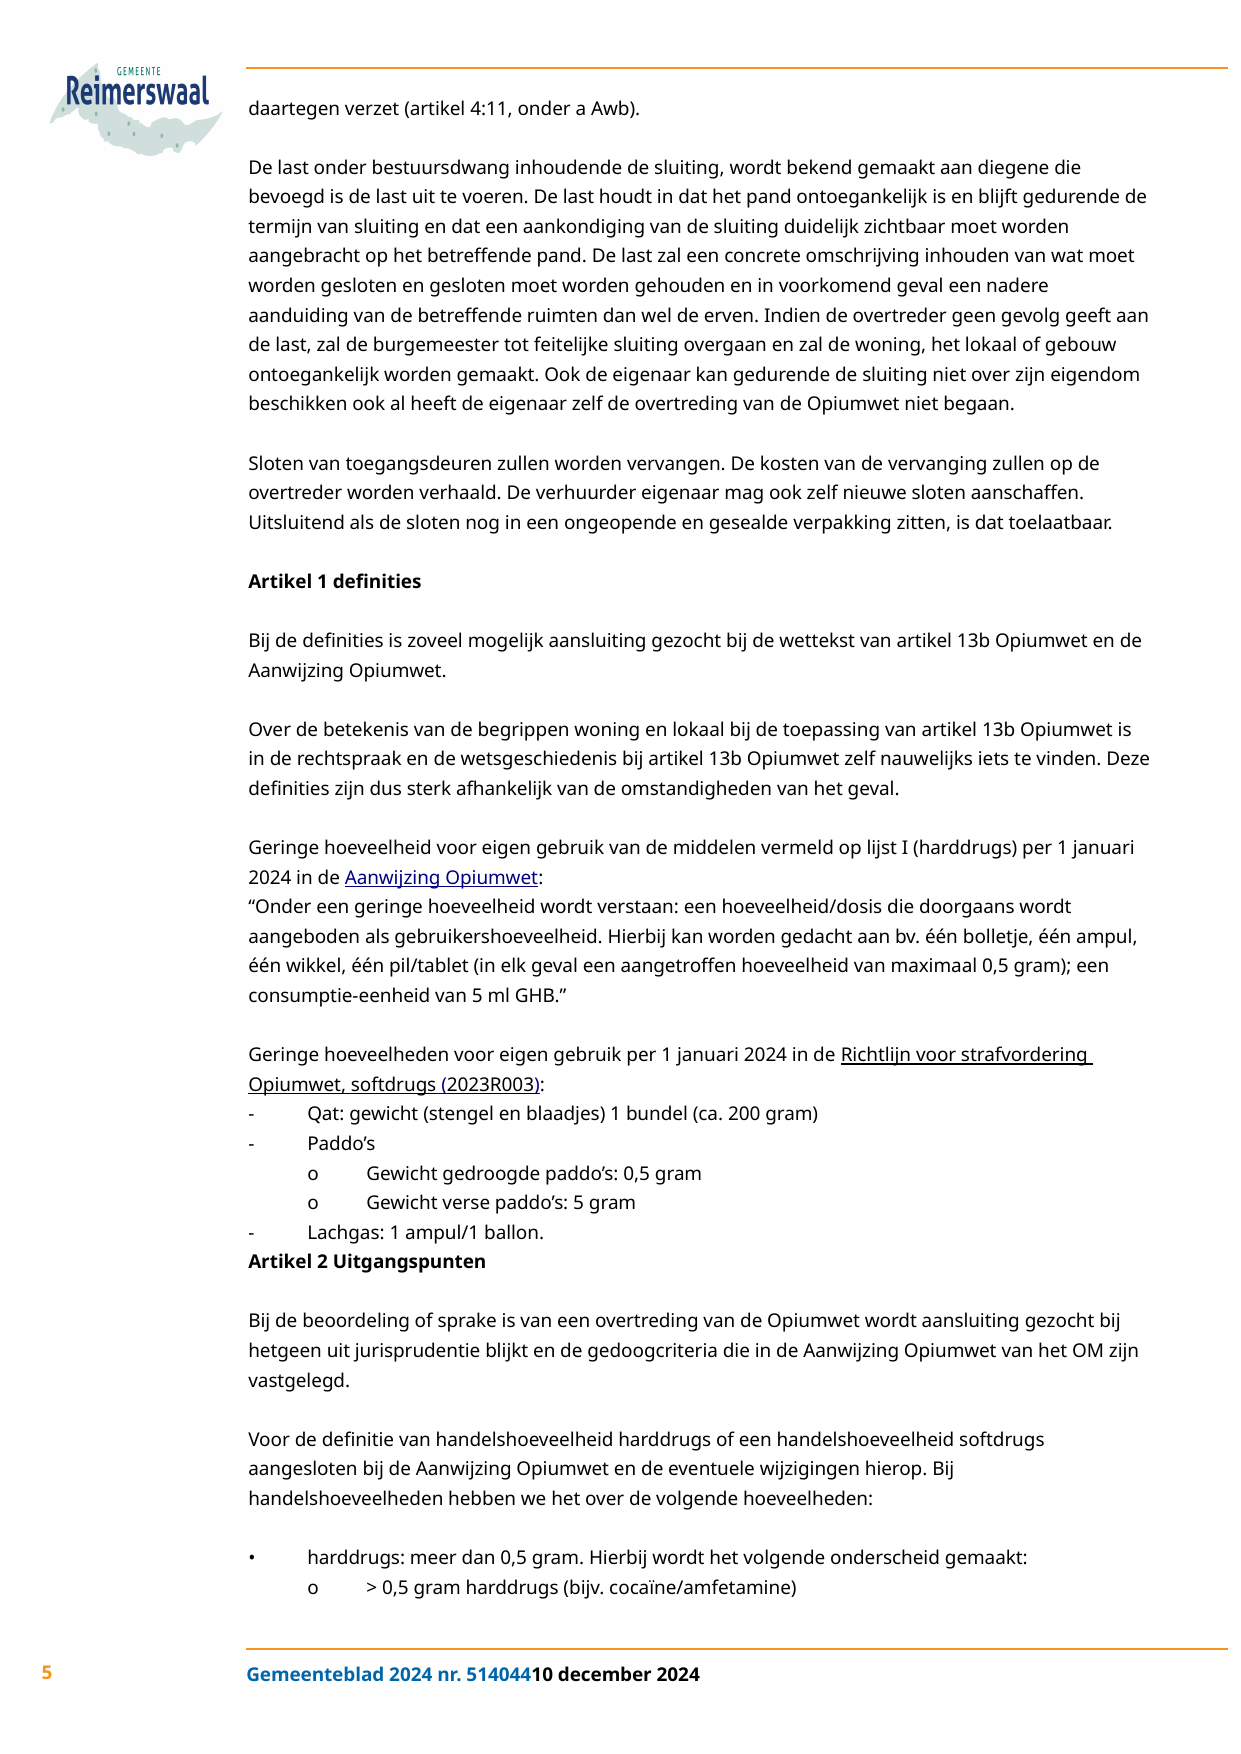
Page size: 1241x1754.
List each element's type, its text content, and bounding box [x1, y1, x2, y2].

list harddrugs: meer dan 0,5 gram. Hierbij wordt het volgende onderscheid gemaakt: [248, 1544, 1152, 1570]
text daartegen verzet (artikel 4:11, onder a Awb). [248, 95, 1152, 121]
text Bij de beoordeling of sprake is van een overtreding van de Opiumwet wordt aansluiting gezocht bij hetgeen uit jurisprudentie blijkt en de gedoogcriteria die in de Aanwijzing Opiumwet van het OM zijn vastgelegd. [248, 1308, 1152, 1393]
list Gewicht verse paddo’s: 5 gram [307, 1189, 1152, 1215]
list Gewicht gedroogde paddo’s: 0,5 gram [307, 1160, 1152, 1186]
list Qat: gewicht (stengel en blaadjes) 1 bundel (ca. 200 gram) [248, 1101, 1152, 1126]
text Geringe hoeveelheden voor eigen gebruik per 1 januari 2024 in de Richtlijn voor strafvordering Opiumwet, softdrugs (2023R003): [248, 1041, 1152, 1097]
text Artikel 2 Uitgangspunten [248, 1248, 1152, 1274]
text Geringe hoeveelheid voor eigen gebruik van de middelen vermeld op lijst I (harddrugs) per 1 januari 2024 in de Aanwijzing Opiumwet: [248, 834, 1152, 890]
text Voor de definitie van handelshoeveelheid harddrugs of een handelshoeveelheid softdrugs aangesloten bij de Aanwijzing Opiumwet en de eventuele wijzigingen hierop. Bij handelshoeveelheden hebben we het over de volgende hoeveelheden: [248, 1426, 1152, 1511]
list Lachgas: 1 ampul/1 ballon. [248, 1219, 1152, 1245]
text Bij de definities is zoveel mogelijk aansluiting gezocht bij de wettekst van artikel 13b Opiumwet en de Aanwijzing Opiumwet. [248, 627, 1152, 683]
text Artikel 1 definities [248, 568, 1152, 594]
list > 0,5 gram harddrugs (bijv. cocaïne/amfetamine) [307, 1574, 1152, 1600]
picture [41, 47, 231, 172]
list Paddo’s [248, 1130, 1152, 1156]
text “Onder een geringe hoeveelheid wordt verstaan: een hoeveelheid/dosis die doorgaans wordt aangeboden als gebruikershoeveelheid. Hierbij kan worden gedacht aan bv. één bolletje, één ampul, één wikkel, één pil/tablet (in elk geval een aangetroffen hoeveelheid van maximaal 0,5 gram); een consumptie-eenheid van 5 ml GHB.” [248, 893, 1152, 1008]
text Over de betekenis van de begrippen woning en lokaal bij de toepassing van artikel 13b Opiumwet is in de rechtspraak en de wetsgeschiedenis bij artikel 13b Opiumwet zelf nauwelijks iets te vinden. Deze definities zijn dus sterk afhankelijk van de omstandigheden van het geval. [248, 716, 1152, 801]
text Sloten van toegangsdeuren zullen worden vervangen. De kosten van de vervanging zullen op de overtreder worden verhaald. De verhuurder eigenaar mag ook zelf nieuwe sloten aanschaffen. Uitsluitend als de sloten nog in een ongeopende en gesealde verpakking zitten, is dat toelaatbaar. [248, 450, 1152, 535]
text De last onder bestuursdwang inhoudende de sluiting, wordt bekend gemaakt aan diegene die bevoegd is de last uit te voeren. De last houdt in dat het pand ontoegankelijk is en blijft gedurende de termijn van sluiting en dat een aankondiging van de sluiting duidelijk zichtbaar moet worden aangebracht op het betreffende pand. De last zal een concrete omschrijving inhouden van wat moet worden gesloten en gesloten moet worden gehouden en in voorkomend geval een nadere aanduiding van de betreffende ruimten dan wel de erven. Indien de overtreder geen gevolg geeft aan de last, zal de burgemeester tot feitelijke sluiting overgaan en zal de woning, het lokaal of gebouw ontoegankelijk worden gemaakt. Ook de eigenaar kan gedurende de sluiting niet over zijn eigendom beschikken ook al heeft de eigenaar zelf de overtreding van de Opiumwet niet begaan. [248, 154, 1152, 416]
